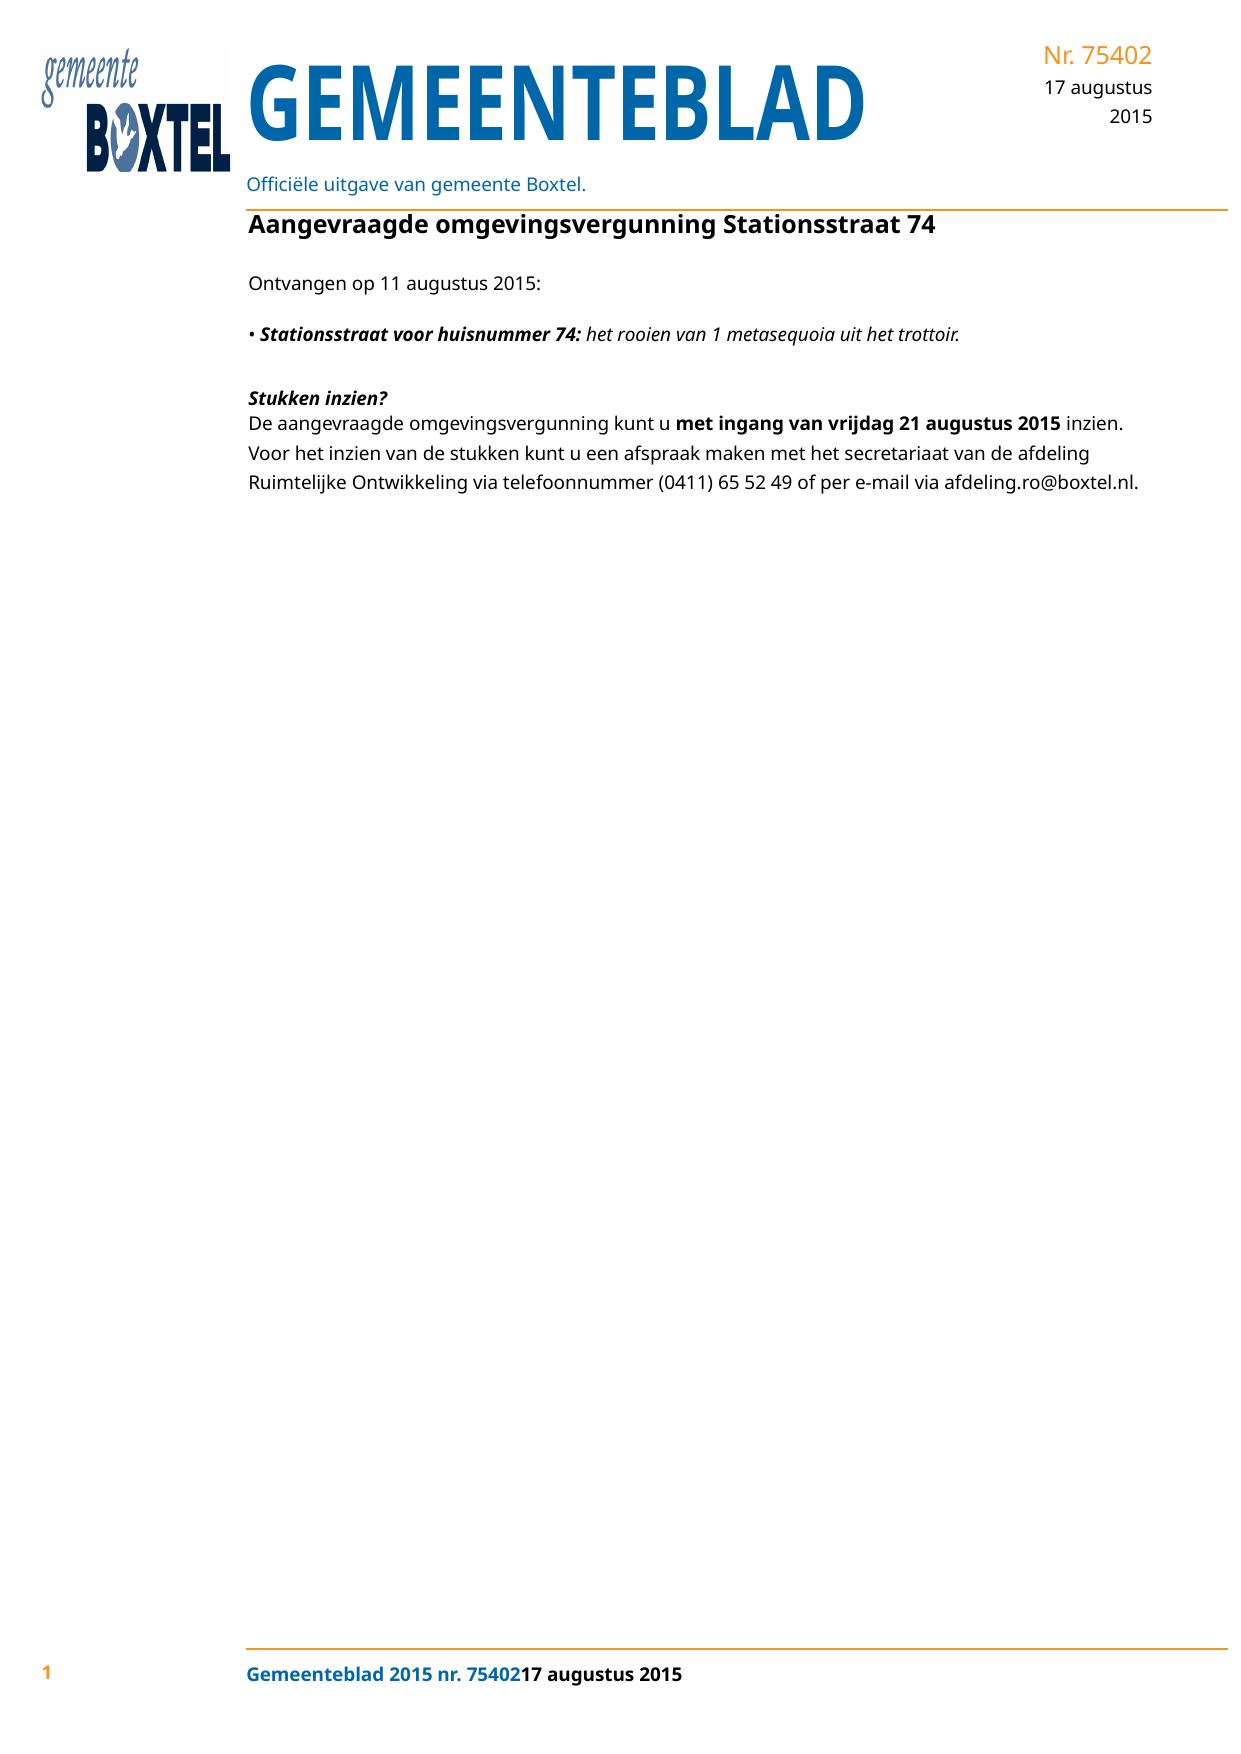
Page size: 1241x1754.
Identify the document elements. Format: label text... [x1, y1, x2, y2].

picture [41, 47, 231, 172]
text Aangevraagde omgevingsvergunning Stationsstraat 74 [248, 211, 1152, 241]
text Stukken inzien? [248, 385, 1152, 410]
text De aangevraagde omgevingsvergunning kunt u met ingang van vrijdag 21 augustus 2015 inzien. Voor het inzien van de stukken kunt u een afspraak maken met het secretariaat van de afdeling Ruimtelijke Ontwikkeling via telefoonnummer (0411) 65 52 49 of per e-mail via afdeling.ro@boxtel.nl. [248, 410, 1152, 495]
text Ontvangen op 11 augustus 2015: [248, 270, 1152, 296]
text • Stationsstraat voor huisnummer 74: het rooien van 1 metasequoia uit het trottoir. [248, 321, 1152, 346]
